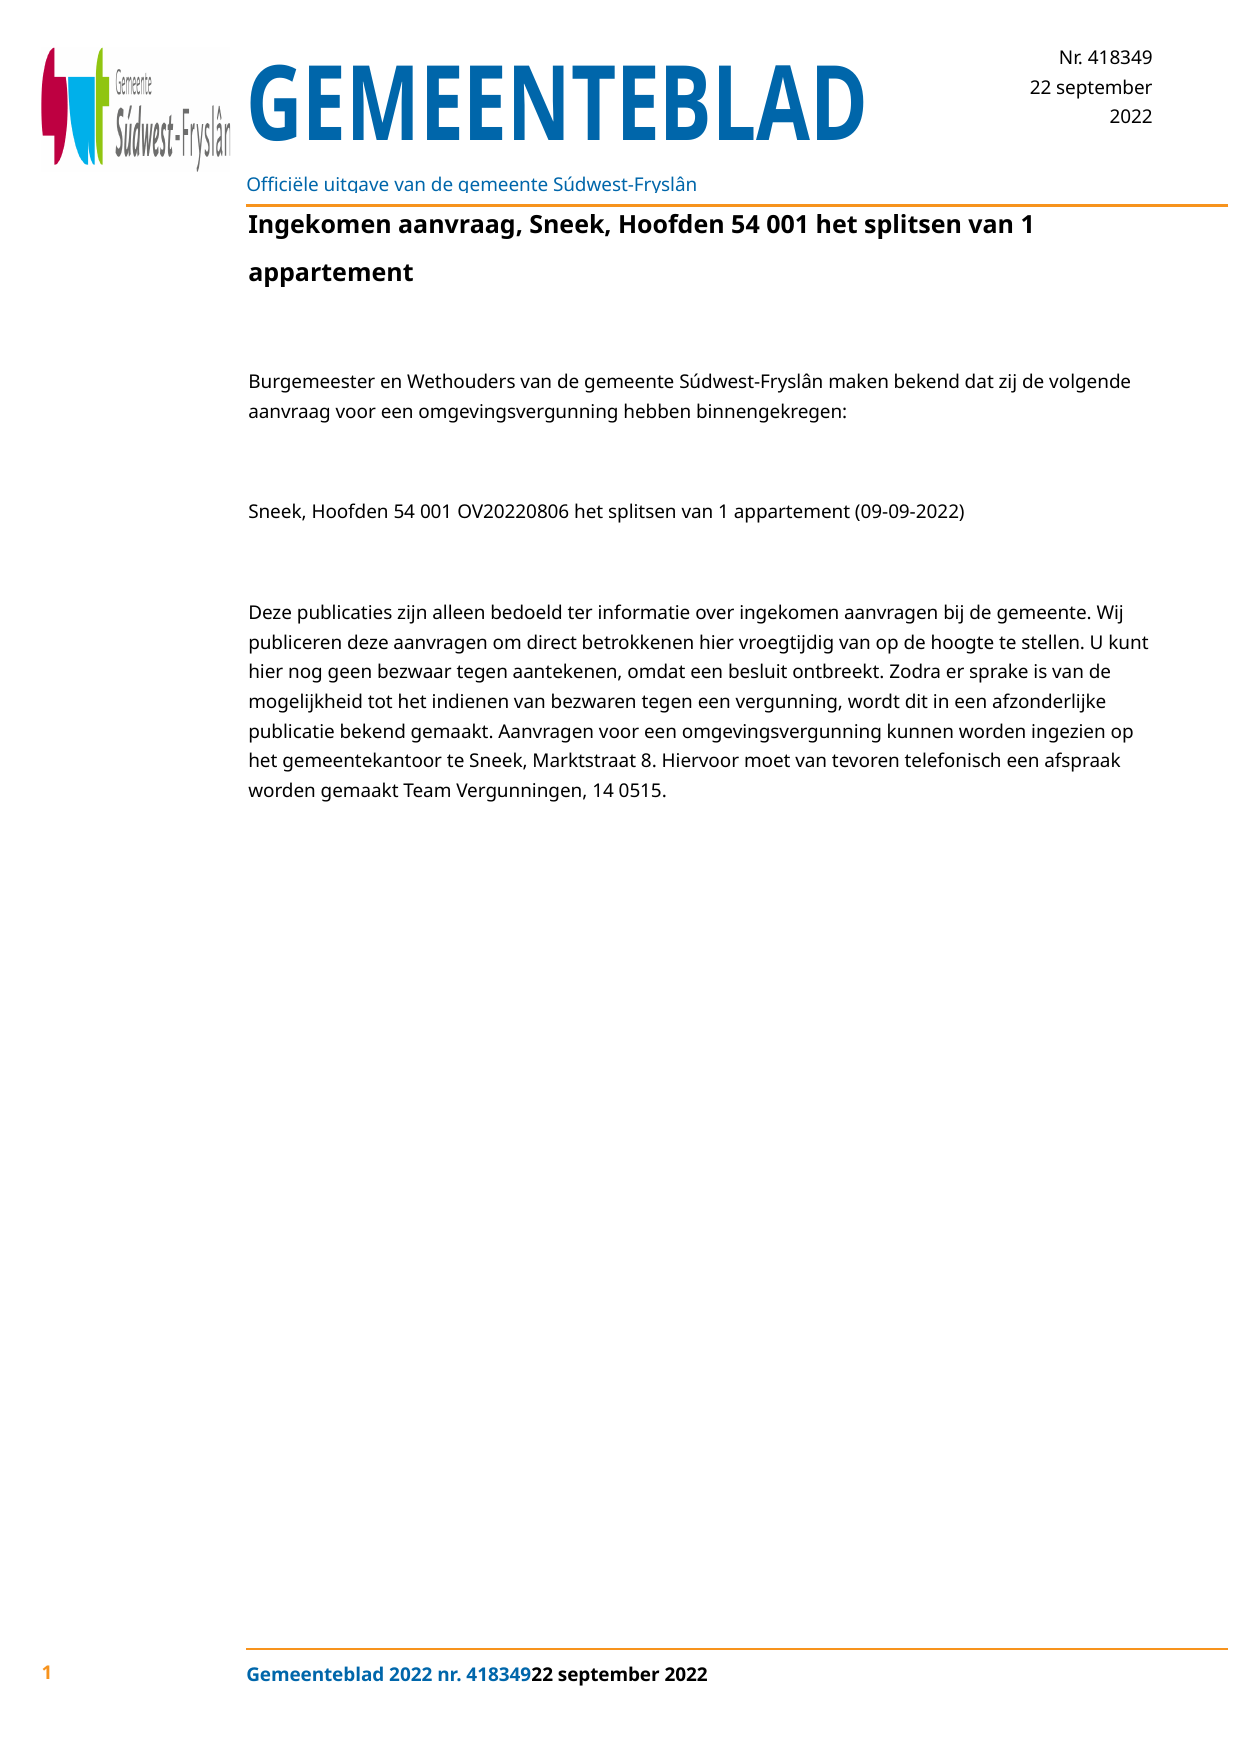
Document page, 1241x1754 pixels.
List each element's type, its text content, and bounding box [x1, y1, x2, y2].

text Sneek, Hoofden 54 001 OV20220806 het splitsen van 1 appartement (09-09-2022) [248, 499, 1152, 524]
text Deze publicaties zijn alleen bedoeld ter informatie over ingekomen aanvragen bij de gemeente. Wij publiceren deze aanvragen om direct betrokkenen hier vroegtijdig van op de hoogte te stellen. U kunt hier nog geen bezwaar tegen aantekenen, omdat een besluit ontbreekt. Zodra er sprake is van de mogelijkheid tot het indienen van bezwaren tegen een vergunning, wordt dit in een afzonderlijke publicatie bekend gemaakt. Aanvragen voor een omgevingsvergunning kunnen worden ingezien op het gemeentekantoor te Sneek, Marktstraat 8. Hiervoor moet van tevoren telefonisch een afspraak worden gemaakt Team Vergunningen, 14 0515. [248, 599, 1152, 803]
text Ingekomen aanvraag, Sneek, Hoofden 54 001 het splitsen van 1 appartement [248, 207, 1152, 288]
text Burgemeester en Wethouders van de gemeente Súdwest-Fryslân maken bekend dat zij de volgende aanvraag voor een omgevingsvergunning hebben binnengekregen: [248, 368, 1152, 424]
picture [41, 47, 231, 172]
